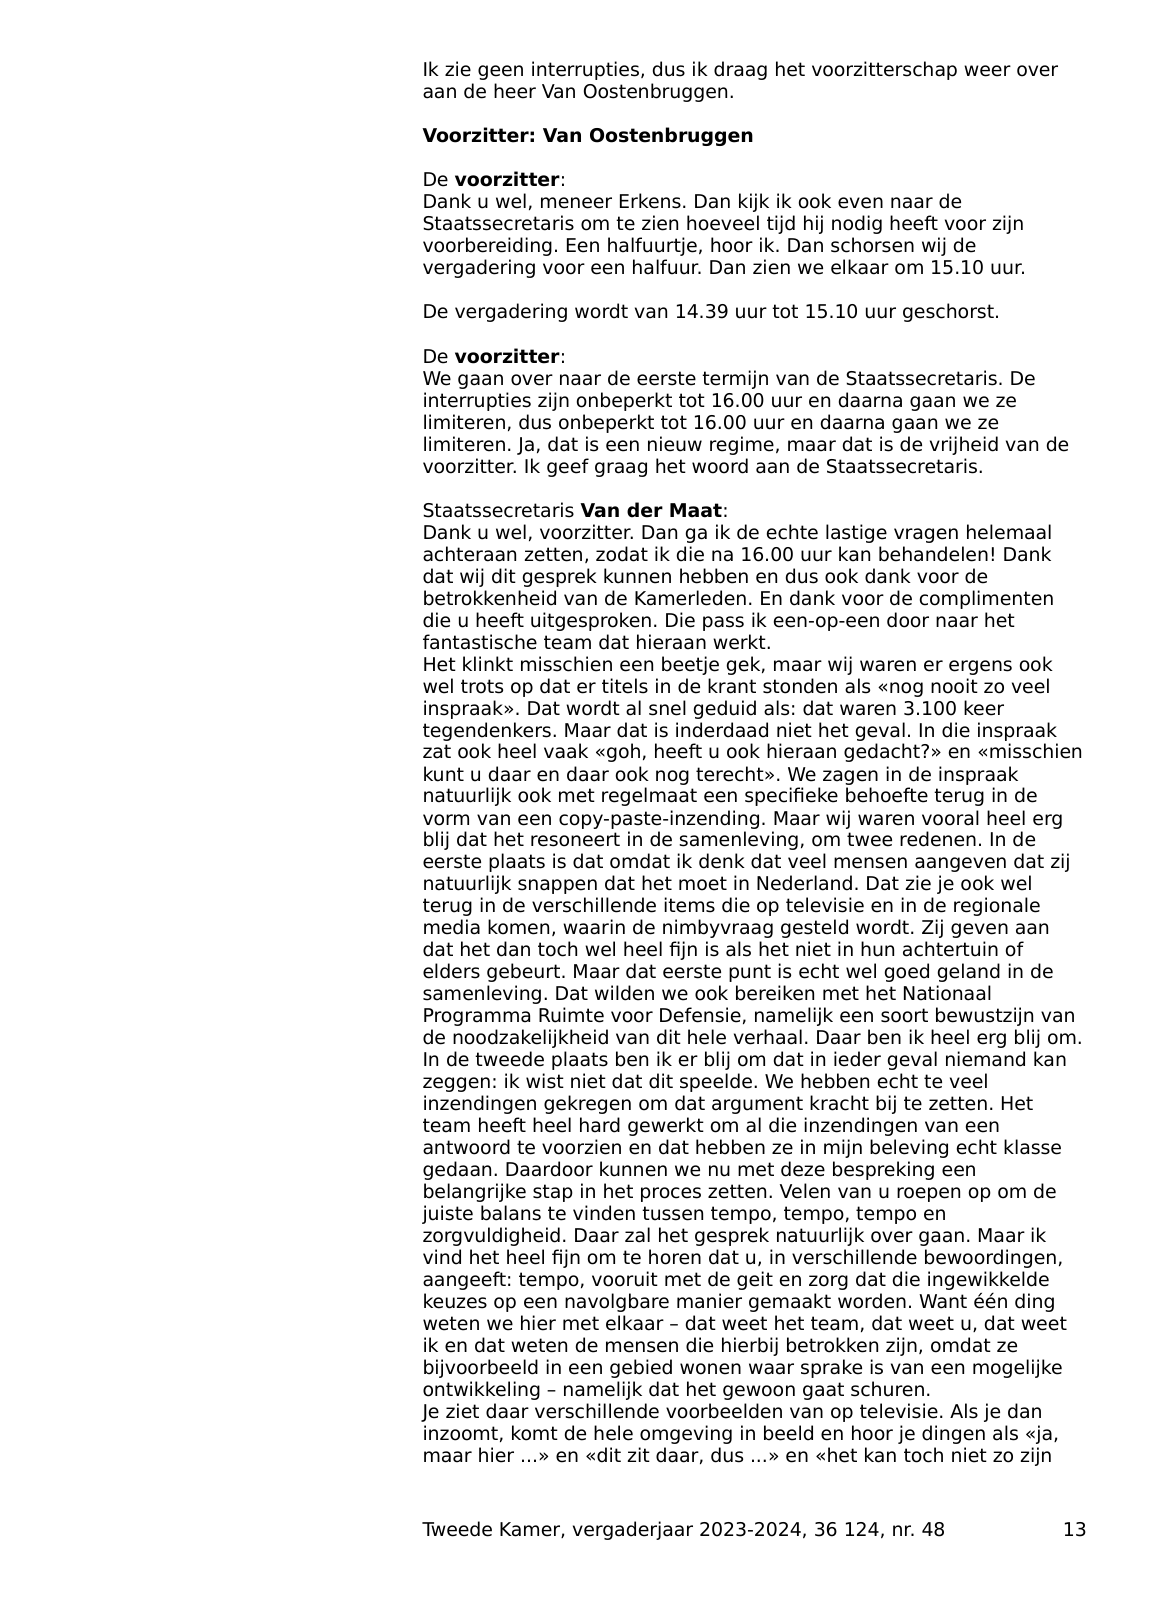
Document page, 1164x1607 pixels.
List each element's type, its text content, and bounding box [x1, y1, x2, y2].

text In de tweede plaats ben ik er blij om dat in ieder geval niemand kan zeggen: ik wist niet dat dit speelde. We hebben echt te veel inzendingen gekregen om dat argument kracht bij te zetten. Het team heeft heel hard gewerkt om al die inzendingen van een antwoord te voorzien en dat hebben ze in mijn beleving echt klasse gedaan. Daardoor kunnen we nu met deze bespreking een belangrijke stap in het proces zetten. Velen van u roepen op om de juiste balans te vinden tussen tempo, tempo, tempo en zorgvuldigheid. Daar zal het gesprek natuurlijk over gaan. Maar ik vind het heel fijn om te horen dat u, in verschillende bewoordingen, aangeeft: tempo, vooruit met de geit en zorg dat die ingewikkelde keuzes op een navolgbare manier gemaakt worden. Want één ding weten we hier met elkaar – dat weet het team, dat weet u, dat weet ik en dat weten de mensen die hierbij betrokken zijn, omdat ze bijvoorbeeld in een gebied wonen waar sprake is van een mogelijke ontwikkeling – namelijk dat het gewoon gaat schuren. [422, 1049, 1087, 1401]
text We gaan over naar de eerste termijn van de Staatssecretaris. De interrupties zijn onbeperkt tot 16.00 uur en daarna gaan we ze limiteren, dus onbeperkt tot 16.00 uur en daarna gaan we ze limiteren. Ja, dat is een nieuw regime, maar dat is de vrijheid van de voorzitter. Ik geef graag het woord aan de Staatssecretaris. [422, 368, 1087, 477]
text Dank u wel, meneer Erkens. Dan kijk ik ook even naar de Staatssecretaris om te zien hoeveel tijd hij nodig heeft voor zijn voorbereiding. Een halfuurtje, hoor ik. Dan schorsen wij de vergadering voor een halfuur. Dan zien we elkaar om 15.10 uur. [422, 191, 1087, 279]
text Staatssecretaris Van der Maat: [422, 500, 1087, 522]
text De voorzitter: [422, 346, 1087, 368]
subtitle Voorzitter: Van Oostenbruggen [422, 125, 1087, 147]
text Dank u wel, voorzitter. Dan ga ik de echte lastige vragen helemaal achteraan zetten, zodat ik die na 16.00 uur kan behandelen! Dank dat wij dit gesprek kunnen hebben en dus ook dank voor de betrokkenheid van de Kamerleden. En dank voor de complimenten die u heeft uitgesproken. Die pass ik een-op-een door naar het fantastische team dat hieraan werkt. [422, 522, 1087, 653]
text Het klinkt misschien een beetje gek, maar wij waren er ergens ook wel trots op dat er titels in de krant stonden als «nog nooit zo veel inspraak». Dat wordt al snel geduid als: dat waren 3.100 keer tegendenkers. Maar dat is inderdaad niet het geval. In die inspraak zat ook heel vaak «goh, heeft u ook hieraan gedacht?» en «misschien kunt u daar en daar ook nog terecht». We zagen in de inspraak natuurlijk ook met regelmaat een specifieke behoefte terug in de vorm van een copy-paste-inzending. Maar wij waren vooral heel erg blij dat het resoneert in de samenleving, om twee redenen. In de eerste plaats is dat omdat ik denk dat veel mensen aangeven dat zij natuurlijk snappen dat het moet in Nederland. Dat zie je ook wel terug in de verschillende items die op televisie en in de regionale media komen, waarin de nimbyvraag gesteld wordt. Zij geven aan dat het dan toch wel heel fijn is als het niet in hun achtertuin of elders gebeurt. Maar dat eerste punt is echt wel goed geland in de samenleving. Dat wilden we ook bereiken met het Nationaal Programma Ruimte voor Defensie, namelijk een soort bewustzijn van de noodzakelijkheid van dit hele verhaal. Daar ben ik heel erg blij om. [422, 653, 1087, 1049]
text De vergadering wordt van 14.39 uur tot 15.10 uur geschorst. [422, 301, 1087, 323]
text Je ziet daar verschillende voorbeelden van op televisie. Als je dan inzoomt, komt de hele omgeving in beeld en hoor je dingen als «ja, maar hier ...» en «dit zit daar, dus ...» en «het kan toch niet zo zijn [422, 1401, 1087, 1467]
text Ik zie geen interrupties, dus ik draag het voorzitterschap weer over aan de heer Van Oostenbruggen. [422, 59, 1087, 103]
text De voorzitter: [422, 169, 1087, 191]
